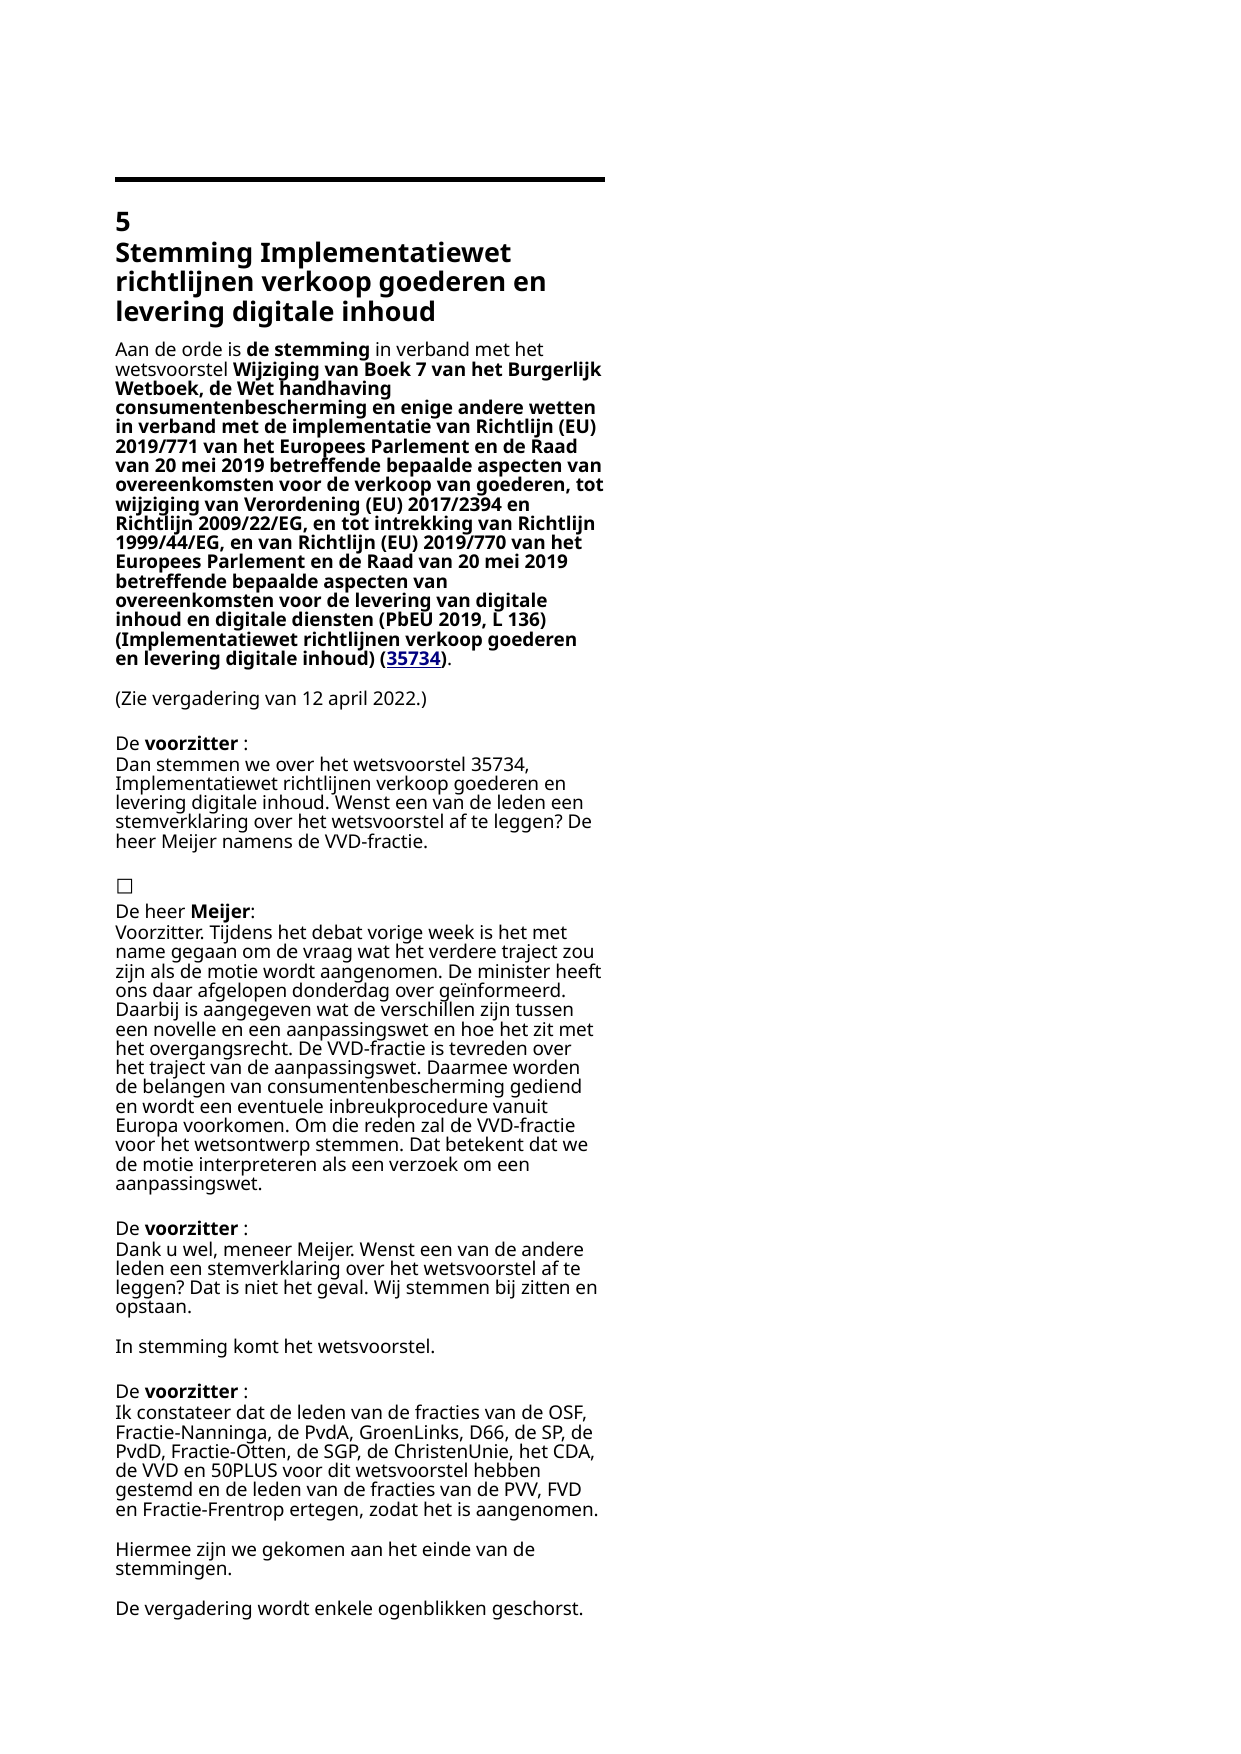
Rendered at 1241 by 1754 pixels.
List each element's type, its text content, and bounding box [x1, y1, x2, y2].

text Stemming Implementatiewet richtlijnen verkoop goederen en levering digitale inhoud [115, 239, 605, 341]
text De voorzitter : [115, 1379, 605, 1404]
text Dan stemmen we over het wetsvoorstel 35734, Implementatiewet richtlijnen verkoop goederen en levering digitale inhoud. Wenst een van de leden een stemverklaring over het wetsvoorstel af te leggen? De heer Meijer namens de VVD-fractie. [115, 756, 605, 852]
text De voorzitter : [115, 1215, 605, 1241]
text De voorzitter : [115, 730, 605, 756]
text Hiermee zijn we gekomen aan het einde van de stemmingen. [115, 1541, 605, 1579]
text Ik constateer dat de leden van de fracties van de OSF, Fractie-Nanninga, de PvdA, GroenLinks, D66, de SP, de PvdD, Fractie-Otten, de SGP, de ChristenUnie, het CDA, de VVD en 50PLUS voor dit wetsvoorstel hebben gestemd en de leden van de fracties van de PVV, FVD en Fractie-Frentrop ertegen, zodat het is aangenomen. [115, 1404, 605, 1520]
text In stemming komt het wetsvoorstel. [115, 1338, 605, 1358]
text (Zie vergadering van 12 april 2022.) [115, 690, 605, 709]
text ⬜ [115, 873, 605, 898]
text Voorzitter. Tijdens het debat vorige week is het met name gegaan om de vraag wat het verdere traject zou zijn als de motie wordt aangenomen. De minister heeft ons daar afgelopen donderdag over geïnformeerd. Daarbij is aangegeven wat de verschillen zijn tussen een novelle en een aanpassingswet en hoe het zit met het overgangsrecht. De VVD-fractie is tevreden over het traject van de aanpassingswet. Daarmee worden de belangen van consumentenbescherming gediend en wordt een eventuele inbreukprocedure vanuit Europa voorkomen. Om die reden zal de VVD-fractie voor het wetsontwerp stemmen. Dat betekent dat we de motie interpreteren als een verzoek om een aanpassingswet. [115, 924, 605, 1194]
text Aan de orde is de stemming in verband met het wetsvoorstel Wijziging van Boek 7 van het Burgerlijk Wetboek, de Wet handhaving consumentenbescherming en enige andere wetten in verband met de implementatie van Richtlijn (EU) 2019/771 van het Europees Parlement en de Raad van 20 mei 2019 betreffende bepaalde aspecten van overeenkomsten voor de verkoop van goederen, tot wijziging van Verordening (EU) 2017/2394 en Richtlijn 2009/22/EG, en tot intrekking van Richtlijn 1999/44/EG, en van Richtlijn (EU) 2019/770 van het Europees Parlement en de Raad van 20 mei 2019 betreffende bepaalde aspecten van overeenkomsten voor de levering van digitale inhoud en digitale diensten (PbEU 2019, L 136) (Implementatiewet richtlijnen verkoop goederen en levering digitale inhoud) (35734). [115, 341, 605, 669]
text De heer Meijer: [115, 898, 605, 924]
text De vergadering wordt enkele ogenblikken geschorst. [115, 1600, 605, 1619]
text 5 [115, 203, 605, 239]
text Dank u wel, meneer Meijer. Wenst een van de andere leden een stemverklaring over het wetsvoorstel af te leggen? Dat is niet het geval. Wij stemmen bij zitten en opstaan. [115, 1241, 605, 1318]
